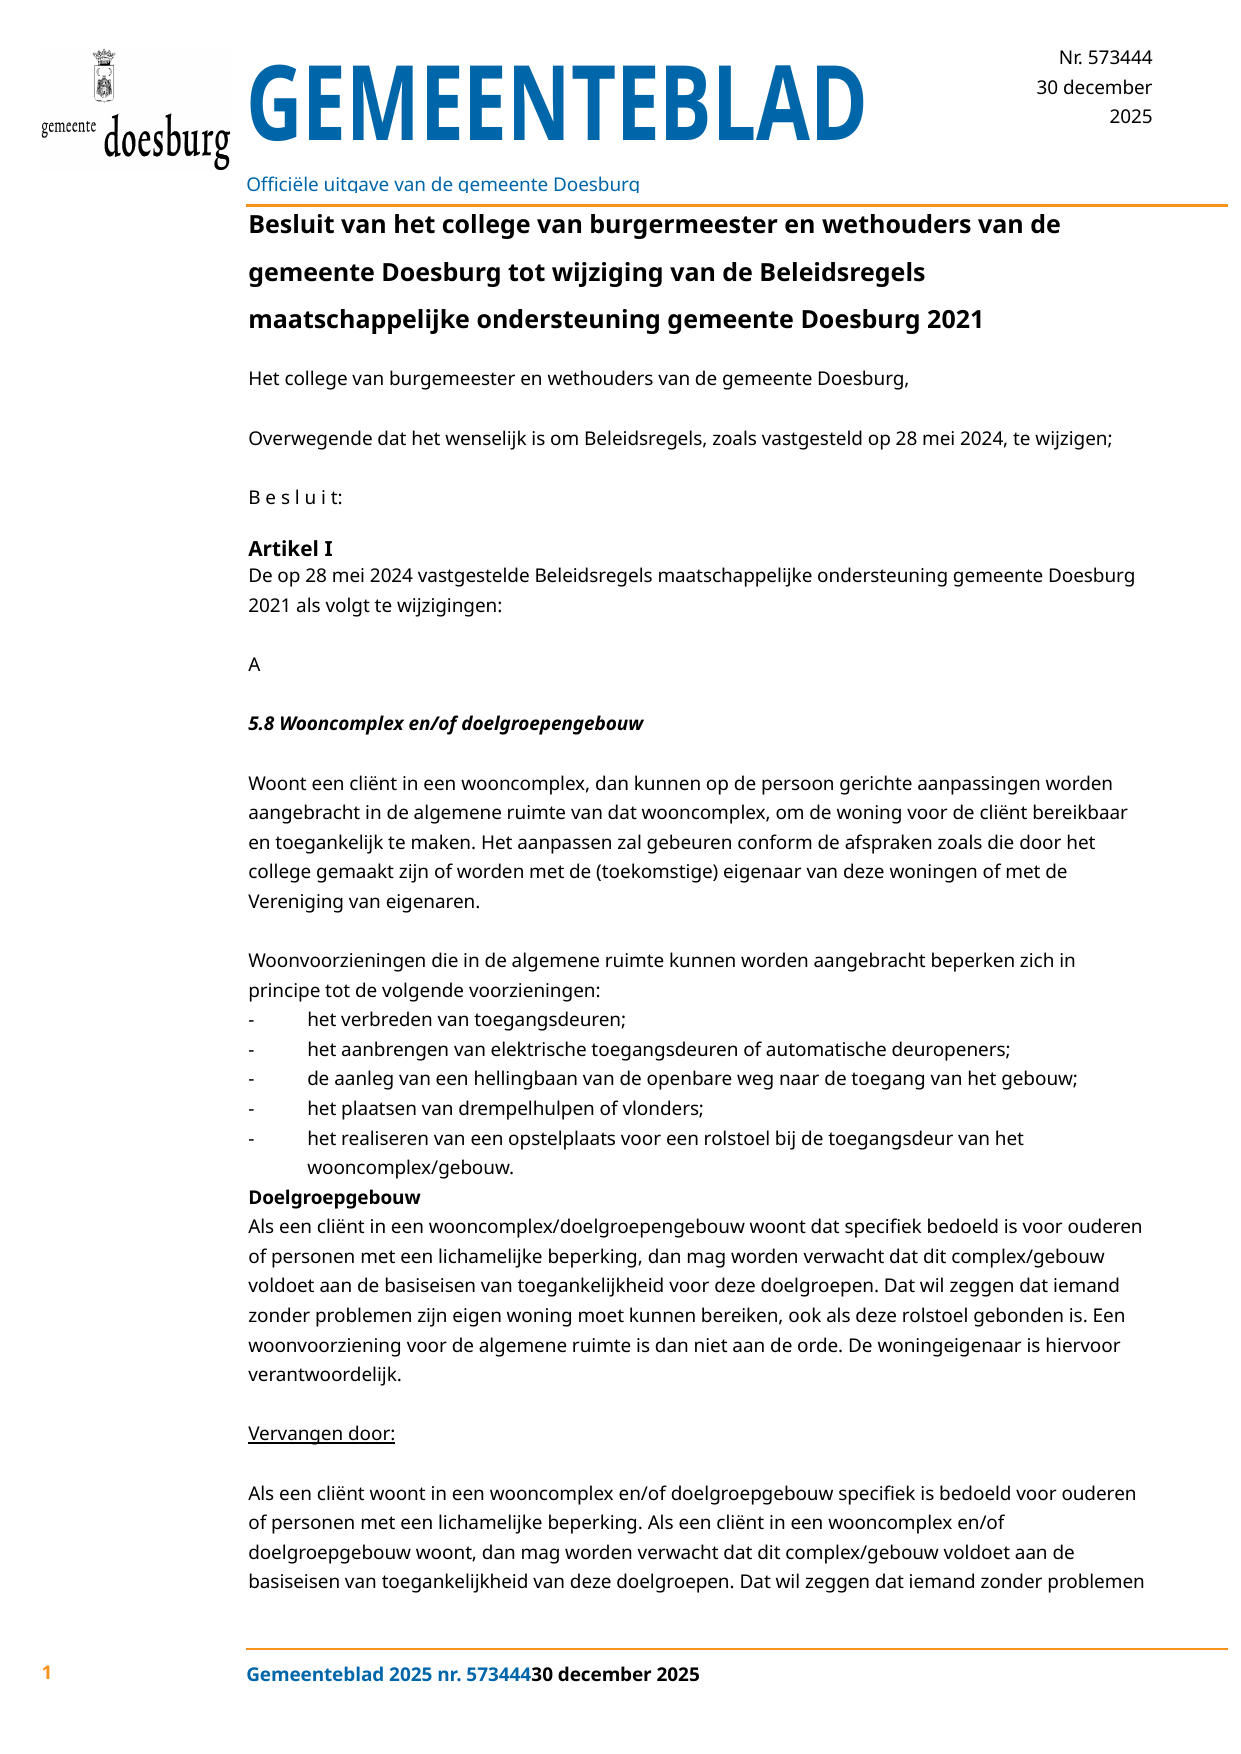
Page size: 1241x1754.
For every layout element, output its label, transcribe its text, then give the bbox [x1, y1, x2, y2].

text Doelgroepgebouw [248, 1184, 1152, 1210]
list de aanleg van een hellingbaan van de openbare weg naar de toegang van het gebouw; [248, 1066, 1152, 1091]
text Besluit van het college van burgermeester en wethouders van de gemeente Doesburg tot wijziging van de Beleidsregels maatschappelijke ondersteuning gemeente Doesburg 2021 [248, 207, 1152, 336]
text Het college van burgemeester en wethouders van de gemeente Doesburg, [248, 366, 1152, 391]
text Woont een cliënt in een wooncomplex, dan kunnen op de persoon gerichte aanpassingen worden aangebracht in de algemene ruimte van dat wooncomplex, om de woning voor de cliënt bereikbaar en toegankelijk te maken. Het aanpassen zal gebeuren conform de afspraken zoals die door het college gemaakt zijn of worden met de (toekomstige) eigenaar van deze woningen of met de Vereniging van eigenaren. [248, 770, 1152, 914]
text Overwegende dat het wenselijk is om Beleidsregels, zoals vastgesteld op 28 mei 2024, te wijzigen; [248, 425, 1152, 450]
picture [41, 47, 231, 172]
text Als een cliënt in een wooncomplex/doelgroepengebouw woont dat specifiek bedoeld is voor ouderen of personen met een lichamelijke beperking, dan mag worden verwacht dat dit complex/gebouw voldoet aan de basiseisen van toegankelijkheid voor deze doelgroepen. Dat wil zeggen dat iemand zonder problemen zijn eigen woning moet kunnen bereiken, ook als deze rolstoel gebonden is. Een woonvoorziening voor de algemene ruimte is dan niet aan de orde. De woningeigenaar is hiervoor verantwoordelijk. [248, 1213, 1152, 1387]
text De op 28 mei 2024 vastgestelde Beleidsregels maatschappelijke ondersteuning gemeente Doesburg 2021 als volgt te wijzigingen: [248, 563, 1152, 618]
list het realiseren van een opstelplaats voor een rolstoel bij de toegangsdeur van het wooncomplex/gebouw. [248, 1125, 1152, 1180]
text Als een cliënt woont in een wooncomplex en/of doelgroepgebouw specifiek is bedoeld voor ouderen of personen met een lichamelijke beperking. Als een cliënt in een wooncomplex en/of doelgroepgebouw woont, dan mag worden verwacht dat dit complex/gebouw voldoet aan de basiseisen van toegankelijkheid van deze doelgroepen. Dat wil zeggen dat iemand zonder problemen [248, 1480, 1152, 1594]
text Vervangen door: [248, 1421, 1152, 1446]
text Artikel I [248, 534, 1152, 563]
text A [248, 651, 1152, 677]
text 5.8 Wooncomplex en/of doelgroepengebouw [248, 711, 1152, 736]
list het aanbrengen van elektrische toegangsdeuren of automatische deuropeners; [248, 1036, 1152, 1062]
text Woonvoorzieningen die in de algemene ruimte kunnen worden aangebracht beperken zich in principe tot de volgende voorzieningen: [248, 947, 1152, 1003]
text B e s l u i t: [248, 484, 1152, 509]
list het verbreden van toegangsdeuren; [248, 1006, 1152, 1032]
list het plaatsen van drempelhulpen of vlonders; [248, 1095, 1152, 1121]
